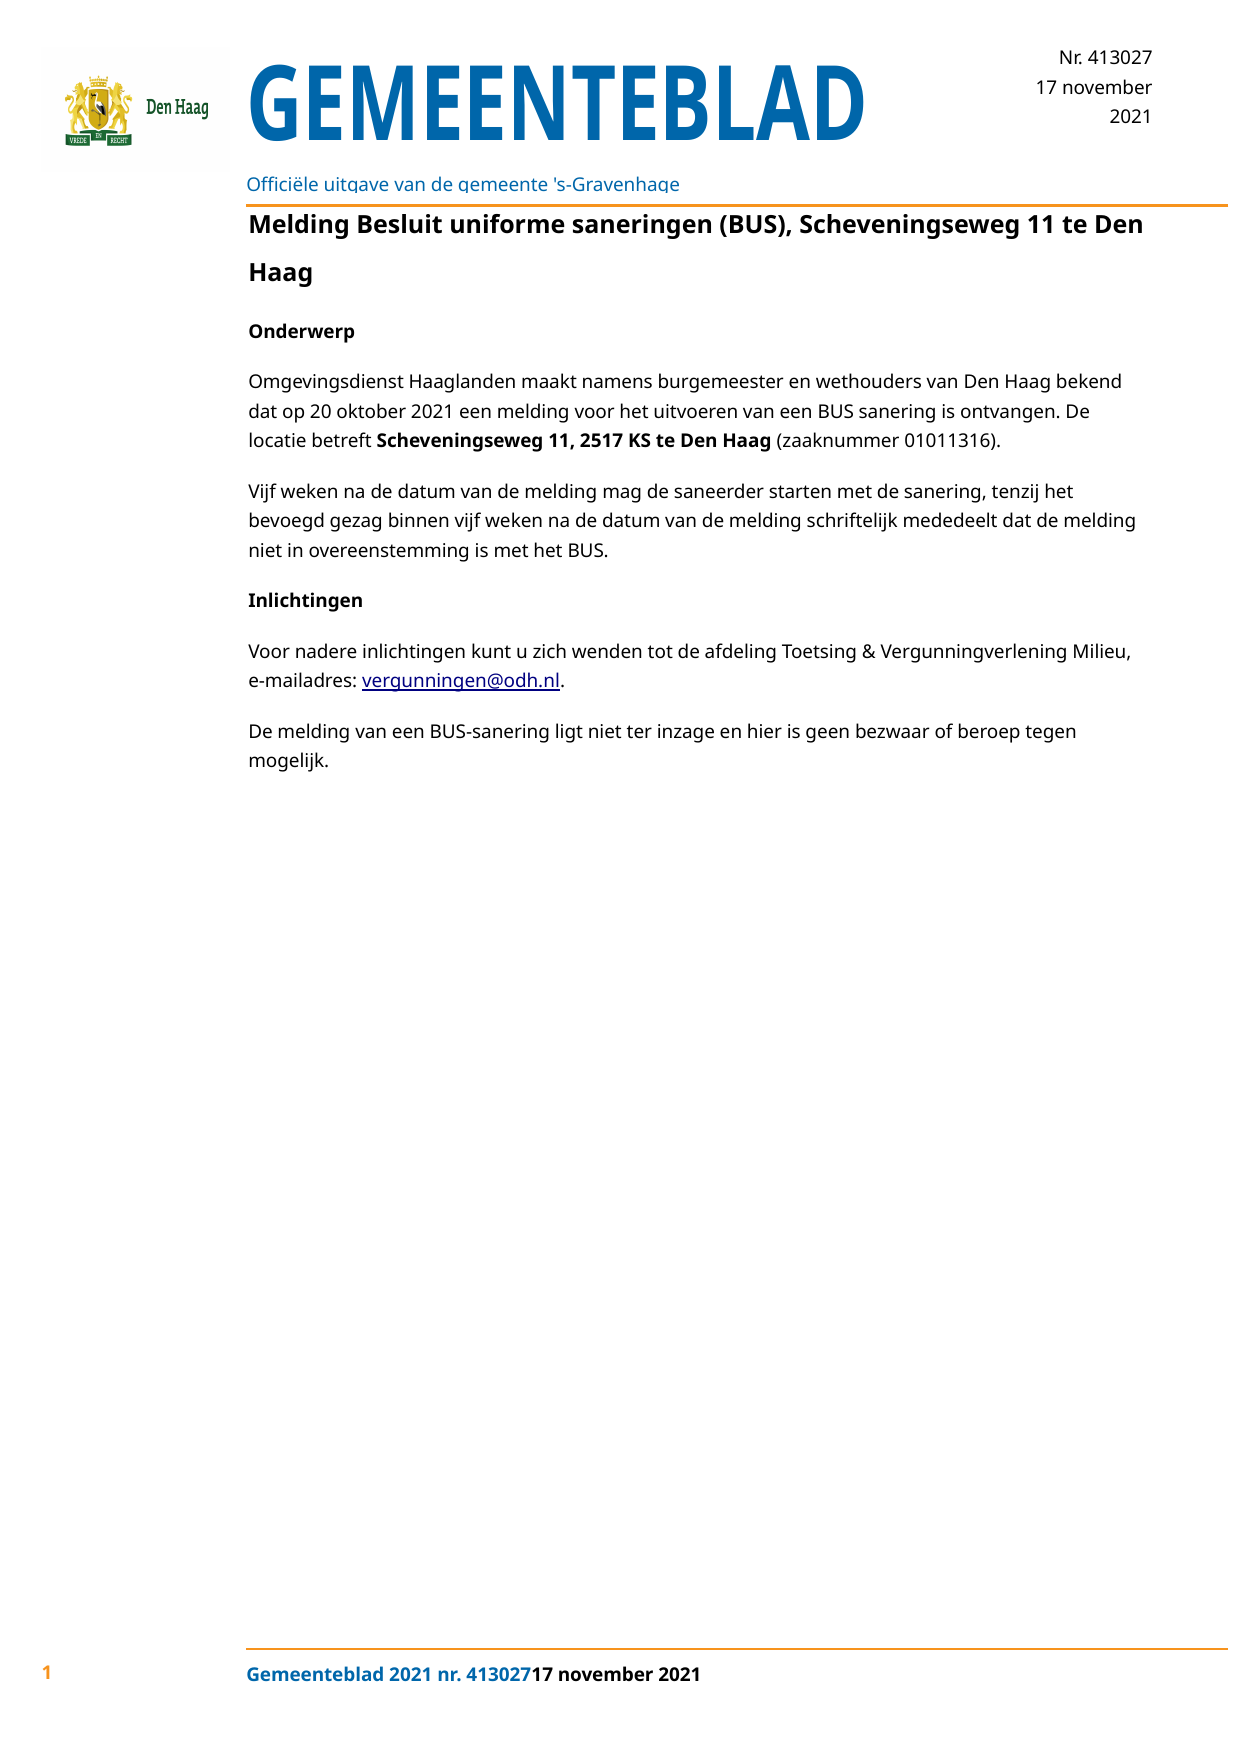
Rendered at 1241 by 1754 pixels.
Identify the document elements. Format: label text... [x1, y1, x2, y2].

picture [41, 47, 231, 172]
text Voor nadere inlichtingen kunt u zich wenden tot de afdeling Toetsing & Vergunningverlening Milieu, e-mailadres: vergunningen@odh.nl. [248, 638, 1152, 693]
text Vijf weken na de datum van de melding mag de saneerder starten met de sanering, tenzij het bevoegd gezag binnen vijf weken na de datum van de melding schriftelijk mededeelt dat de melding niet in overeenstemming is met het BUS. [248, 478, 1152, 563]
text Melding Besluit uniforme saneringen (BUS), Scheveningseweg 11 te Den Haag [248, 207, 1152, 288]
text Inlichtingen [248, 587, 1152, 613]
text Omgevingsdienst Haaglanden maakt namens burgemeester en wethouders van Den Haag bekend dat op 20 oktober 2021 een melding voor het uitvoeren van een BUS sanering is ontvangen. De locatie betreft Scheveningseweg 11, 2517 KS te Den Haag (zaaknummer 01011316). [248, 368, 1152, 453]
text De melding van een BUS-sanering ligt niet ter inzage en hier is geen bezwaar of beroep tegen mogelijk. [248, 718, 1152, 773]
text Onderwerp [248, 318, 1152, 344]
